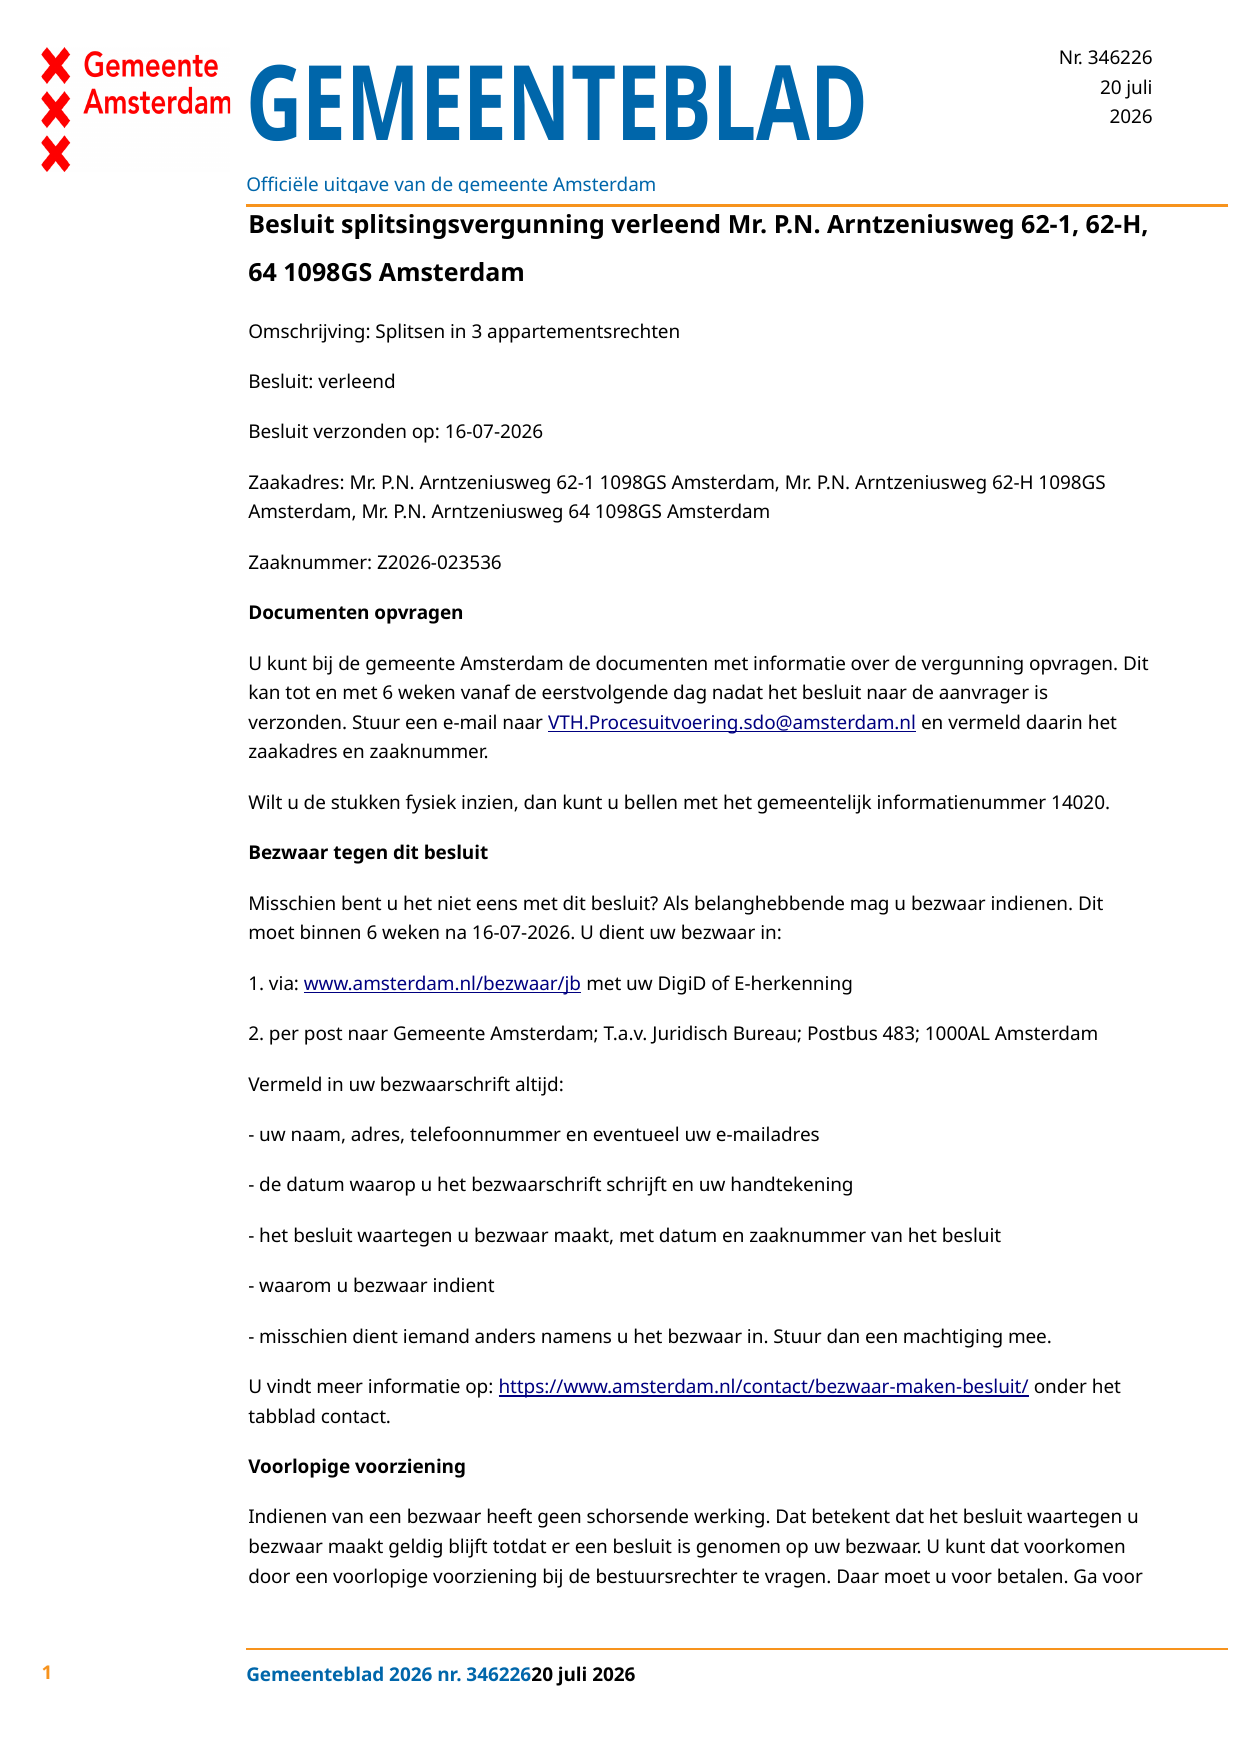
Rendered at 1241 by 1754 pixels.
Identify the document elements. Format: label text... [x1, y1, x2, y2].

text 1. via: www.amsterdam.nl/bezwaar/jb met uw DigiD of E-herkenning [248, 970, 1152, 996]
text Zaakadres: Mr. P.N. Arntzeniusweg 62-1 1098GS Amsterdam, Mr. P.N. Arntzeniusweg 62-H 1098GS Amsterdam, Mr. P.N. Arntzeniusweg 64 1098GS Amsterdam [248, 469, 1152, 524]
text Zaaknummer: Z2026-023536 [248, 549, 1152, 575]
text Besluit splitsingsvergunning verleend Mr. P.N. Arntzeniusweg 62-1, 62-H, 64 1098GS Amsterdam [248, 207, 1152, 288]
text - misschien dient iemand anders namens u het bezwaar in. Stuur dan een machtiging mee. [248, 1323, 1152, 1349]
text Bezwaar tegen dit besluit [248, 839, 1152, 865]
text U kunt bij de gemeente Amsterdam de documenten met informatie over de vergunning opvragen. Dit kan tot en met 6 weken vanaf de eerstvolgende dag nadat het besluit naar de aanvrager is verzonden. Stuur een e-mail naar VTH.Procesuitvoering.sdo@amsterdam.nl en vermeld daarin het zaakadres en zaaknummer. [248, 650, 1152, 764]
text Omschrijving: Splitsen in 3 appartementsrechten [248, 318, 1152, 344]
text Vermeld in uw bezwaarschrift altijd: [248, 1071, 1152, 1097]
picture [41, 47, 231, 172]
text Misschien bent u het niet eens met dit besluit? Als belanghebbende mag u bezwaar indienen. Dit moet binnen 6 weken na 16-07-2026. U dient uw bezwaar in: [248, 890, 1152, 945]
text Wilt u de stukken fysiek inzien, dan kunt u bellen met het gemeentelijk informatienummer 14020. [248, 789, 1152, 815]
text - de datum waarop u het bezwaarschrift schrijft en uw handtekening [248, 1172, 1152, 1197]
text Indienen van een bezwaar heeft geen schorsende werking. Dat betekent dat het besluit waartegen u bezwaar maakt geldig blijft totdat er een besluit is genomen op uw bezwaar. U kunt dat voorkomen door een voorlopige voorziening bij de bestuursrechter te vragen. Daar moet u voor betalen. Ga voor [248, 1504, 1152, 1589]
text Besluit: verleend [248, 368, 1152, 394]
text U vindt meer informatie op: https://www.amsterdam.nl/contact/bezwaar-maken-besluit/ onder het tabblad contact. [248, 1373, 1152, 1429]
text Besluit verzonden op: 16-07-2026 [248, 419, 1152, 444]
text 2. per post naar Gemeente Amsterdam; T.a.v. Juridisch Bureau; Postbus 483; 1000AL Amsterdam [248, 1020, 1152, 1046]
text Documenten opvragen [248, 599, 1152, 625]
text - waarom u bezwaar indient [248, 1272, 1152, 1298]
text - uw naam, adres, telefoonnummer en eventueel uw e-mailadres [248, 1121, 1152, 1147]
text Voorlopige voorziening [248, 1453, 1152, 1479]
text - het besluit waartegen u bezwaar maakt, met datum en zaaknummer van het besluit [248, 1222, 1152, 1248]
